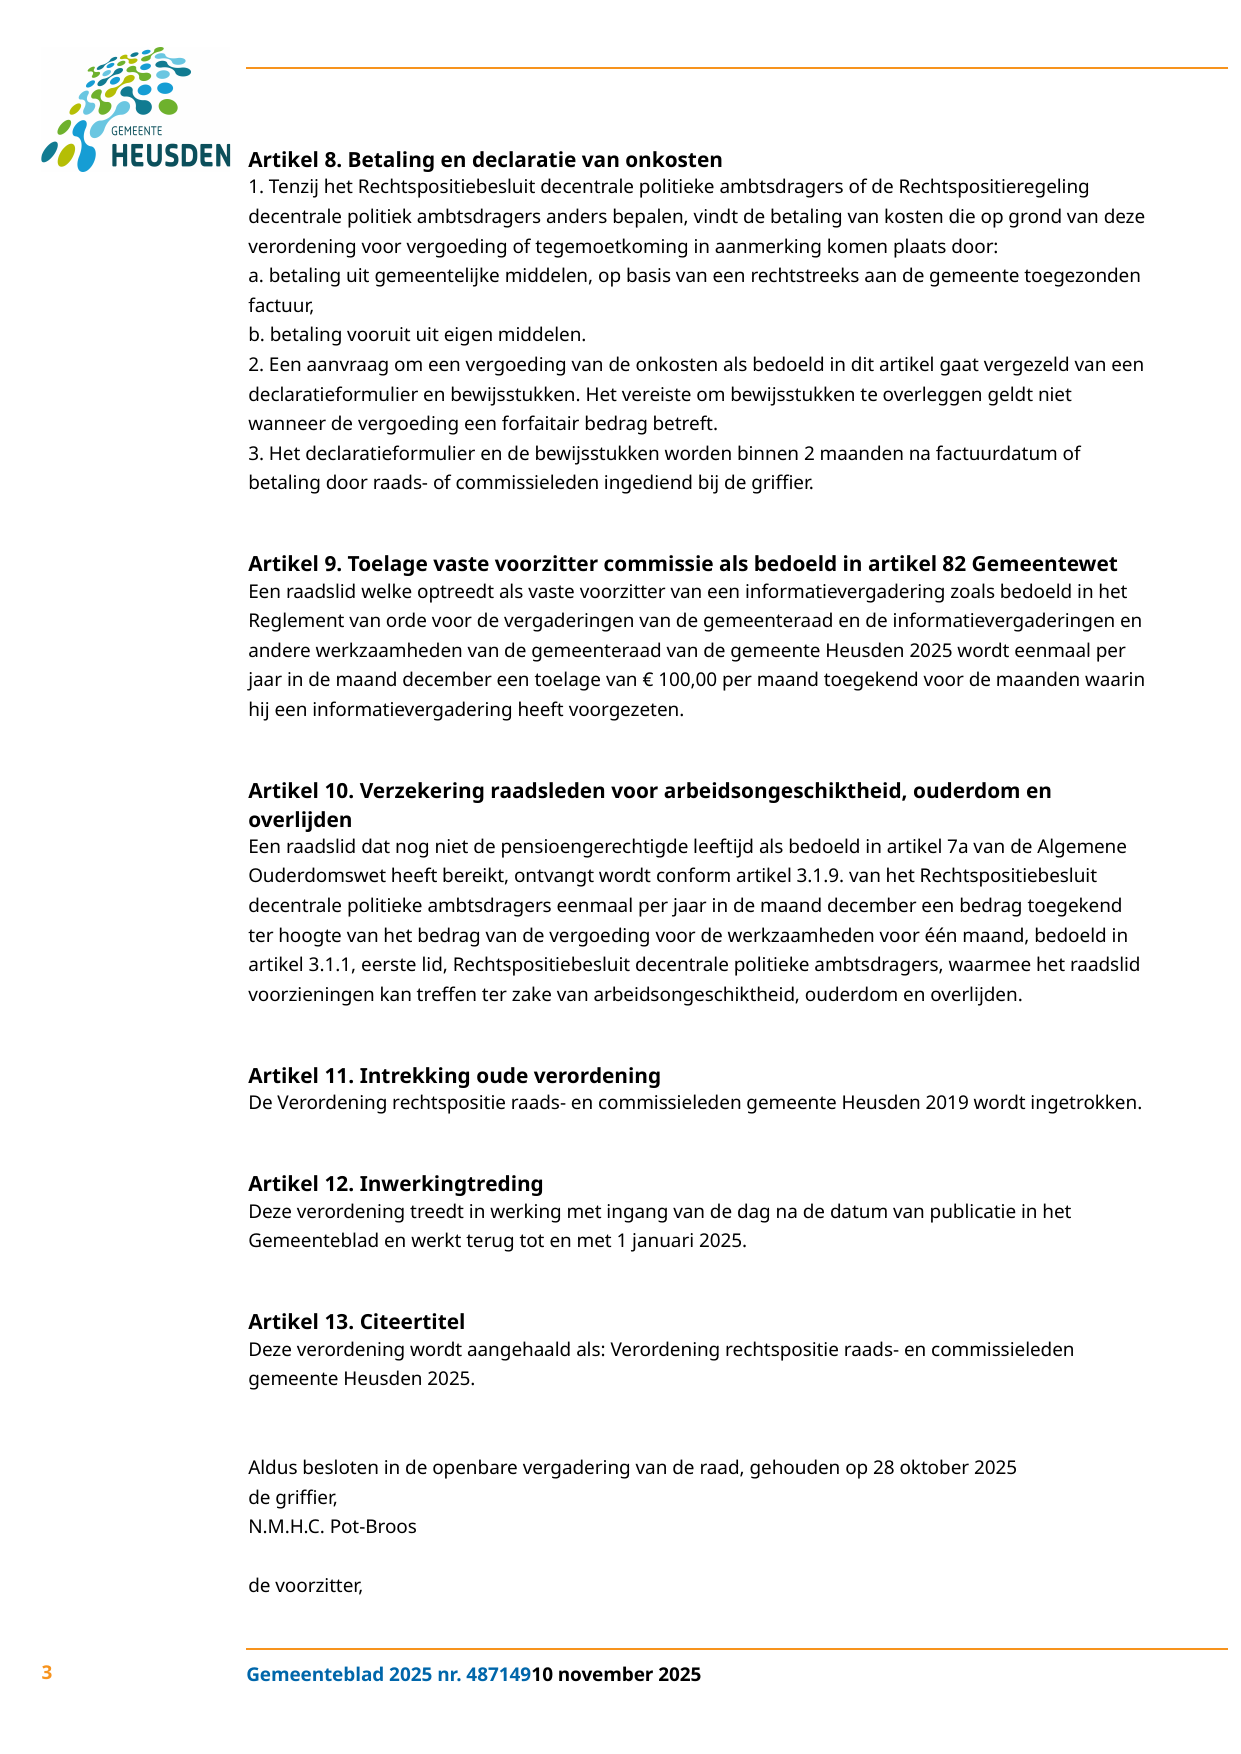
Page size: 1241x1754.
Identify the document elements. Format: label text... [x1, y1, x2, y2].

text a. betaling uit gemeentelijke middelen, op basis van een rechtstreeks aan de gemeente toegezonden factuur, [248, 262, 1152, 318]
text Deze verordening wordt aangehaald als: Verordening rechtspositie raads- en commissieleden gemeente Heusden 2025. [248, 1336, 1152, 1391]
picture [41, 47, 231, 172]
text 3. Het declaratieformulier en de bewijsstukken worden binnen 2 maanden na factuurdatum of betaling door raads- of commissieleden ingediend bij de griffier. [248, 440, 1152, 495]
text Een raadslid dat nog niet de pensioengerechtigde leeftijd als bedoeld in artikel 7a van de Algemene Ouderdomswet heeft bereikt, ontvangt wordt conform artikel 3.1.9. van het Rechtspositiebesluit decentrale politieke ambtsdragers eenmaal per jaar in de maand december een bedrag toegekend ter hoogte van het bedrag van de vergoeding voor de werkzaamheden voor één maand, bedoeld in artikel 3.1.1, eerste lid, Rechtspositiebesluit decentrale politieke ambtsdragers, waarmee het raadslid voorzieningen kan treffen ter zake van arbeidsongeschiktheid, ouderdom en overlijden. [248, 833, 1152, 1007]
text Artikel 10. Verzekering raadsleden voor arbeidsongeschiktheid, ouderdom en overlijden [248, 776, 1152, 833]
text N.M.H.C. Pot-Broos [248, 1513, 1152, 1539]
text 1. Tenzij het Rechtspositiebesluit decentrale politieke ambtsdragers of de Rechtspositieregeling decentrale politiek ambtsdragers anders bepalen, vindt de betaling van kosten die op grond van deze verordening voor vergoeding of tegemoetkoming in aanmerking komen plaats door: [248, 174, 1152, 258]
text Deze verordening treedt in werking met ingang van de dag na de datum van publicatie in het Gemeenteblad en werkt terug tot en met 1 januari 2025. [248, 1198, 1152, 1253]
text Aldus besloten in de openbare vergadering van de raad, gehouden op 28 oktober 2025 [248, 1454, 1152, 1480]
text Artikel 13. Citeertitel [248, 1307, 1152, 1336]
text de griffier, [248, 1484, 1152, 1509]
text Artikel 12. Inwerkingtreding [248, 1169, 1152, 1198]
text Artikel 11. Intrekking oude verordening [248, 1061, 1152, 1089]
text Artikel 8. Betaling en declaratie van onkosten [248, 145, 1152, 174]
text Artikel 9. Toelage vaste voorzitter commissie als bedoeld in artikel 82 Gemeentewet [248, 549, 1152, 578]
text De Verordening rechtspositie raads- en commissieleden gemeente Heusden 2019 wordt ingetrokken. [248, 1089, 1152, 1115]
text de voorzitter, [248, 1573, 1152, 1598]
text b. betaling vooruit uit eigen middelen. [248, 322, 1152, 347]
text 2. Een aanvraag om een vergoeding van de onkosten als bedoeld in dit artikel gaat vergezeld van een declaratieformulier en bewijsstukken. Het vereiste om bewijsstukken te overleggen geldt niet wanneer de vergoeding een forfaitair bedrag betreft. [248, 351, 1152, 436]
text Een raadslid welke optreedt als vaste voorzitter van een informatievergadering zoals bedoeld in het Reglement van orde voor de vergaderingen van de gemeenteraad en de informatievergaderingen en andere werkzaamheden van de gemeenteraad van de gemeente Heusden 2025 wordt eenmaal per jaar in de maand december een toelage van € 100,00 per maand toegekend voor de maanden waarin hij een informatievergadering heeft voorgezeten. [248, 578, 1152, 722]
